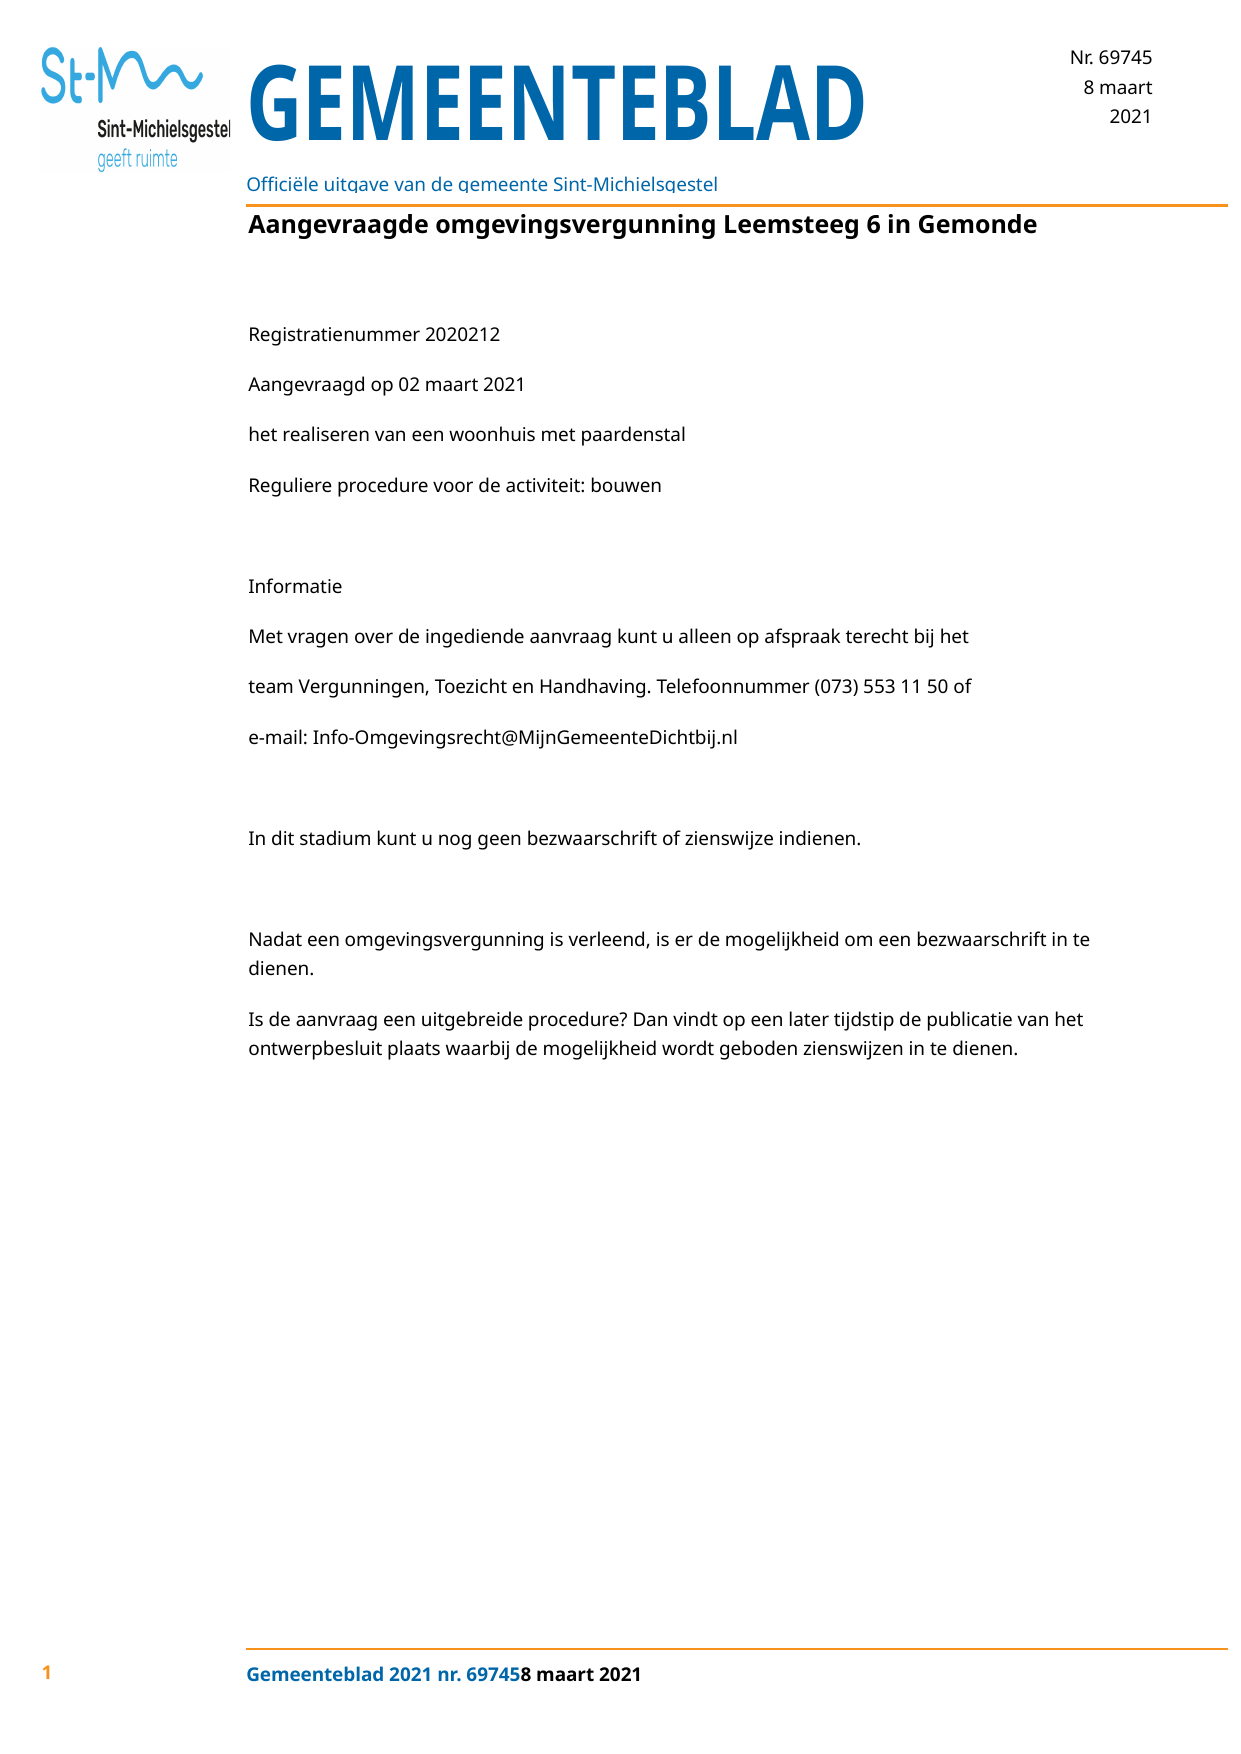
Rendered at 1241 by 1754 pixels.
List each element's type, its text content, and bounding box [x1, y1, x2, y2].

text Is de aanvraag een uitgebreide procedure? Dan vindt op een later tijdstip de publicatie van het ontwerpbesluit plaats waarbij de mogelijkheid wordt geboden zienswijzen in te dienen. [248, 1006, 1152, 1061]
text Registratienummer 2020212 [248, 321, 1152, 346]
text Aangevraagde omgevingsvergunning Leemsteeg 6 in Gemonde [248, 207, 1152, 241]
text Reguliere procedure voor de activiteit: bouwen [248, 472, 1152, 498]
text Informatie [248, 573, 1152, 598]
text Met vragen over de ingediende aanvraag kunt u alleen op afspraak terecht bij het [248, 623, 1152, 649]
text Aangevraagd op 02 maart 2021 [248, 371, 1152, 397]
text het realiseren van een woonhuis met paardenstal [248, 422, 1152, 447]
text Nadat een omgevingsvergunning is verleend, is er de mogelijkheid om een bezwaarschrift in te dienen. [248, 926, 1152, 981]
text e-mail: Info-Omgevingsrecht@MijnGemeenteDichtbij.nl [248, 724, 1152, 750]
picture [41, 47, 231, 172]
text In dit stadium kunt u nog geen bezwaarschrift of zienswijze indienen. [248, 825, 1152, 851]
text team Vergunningen, Toezicht en Handhaving. Telefoonnummer (073) 553 11 50 of [248, 674, 1152, 699]
